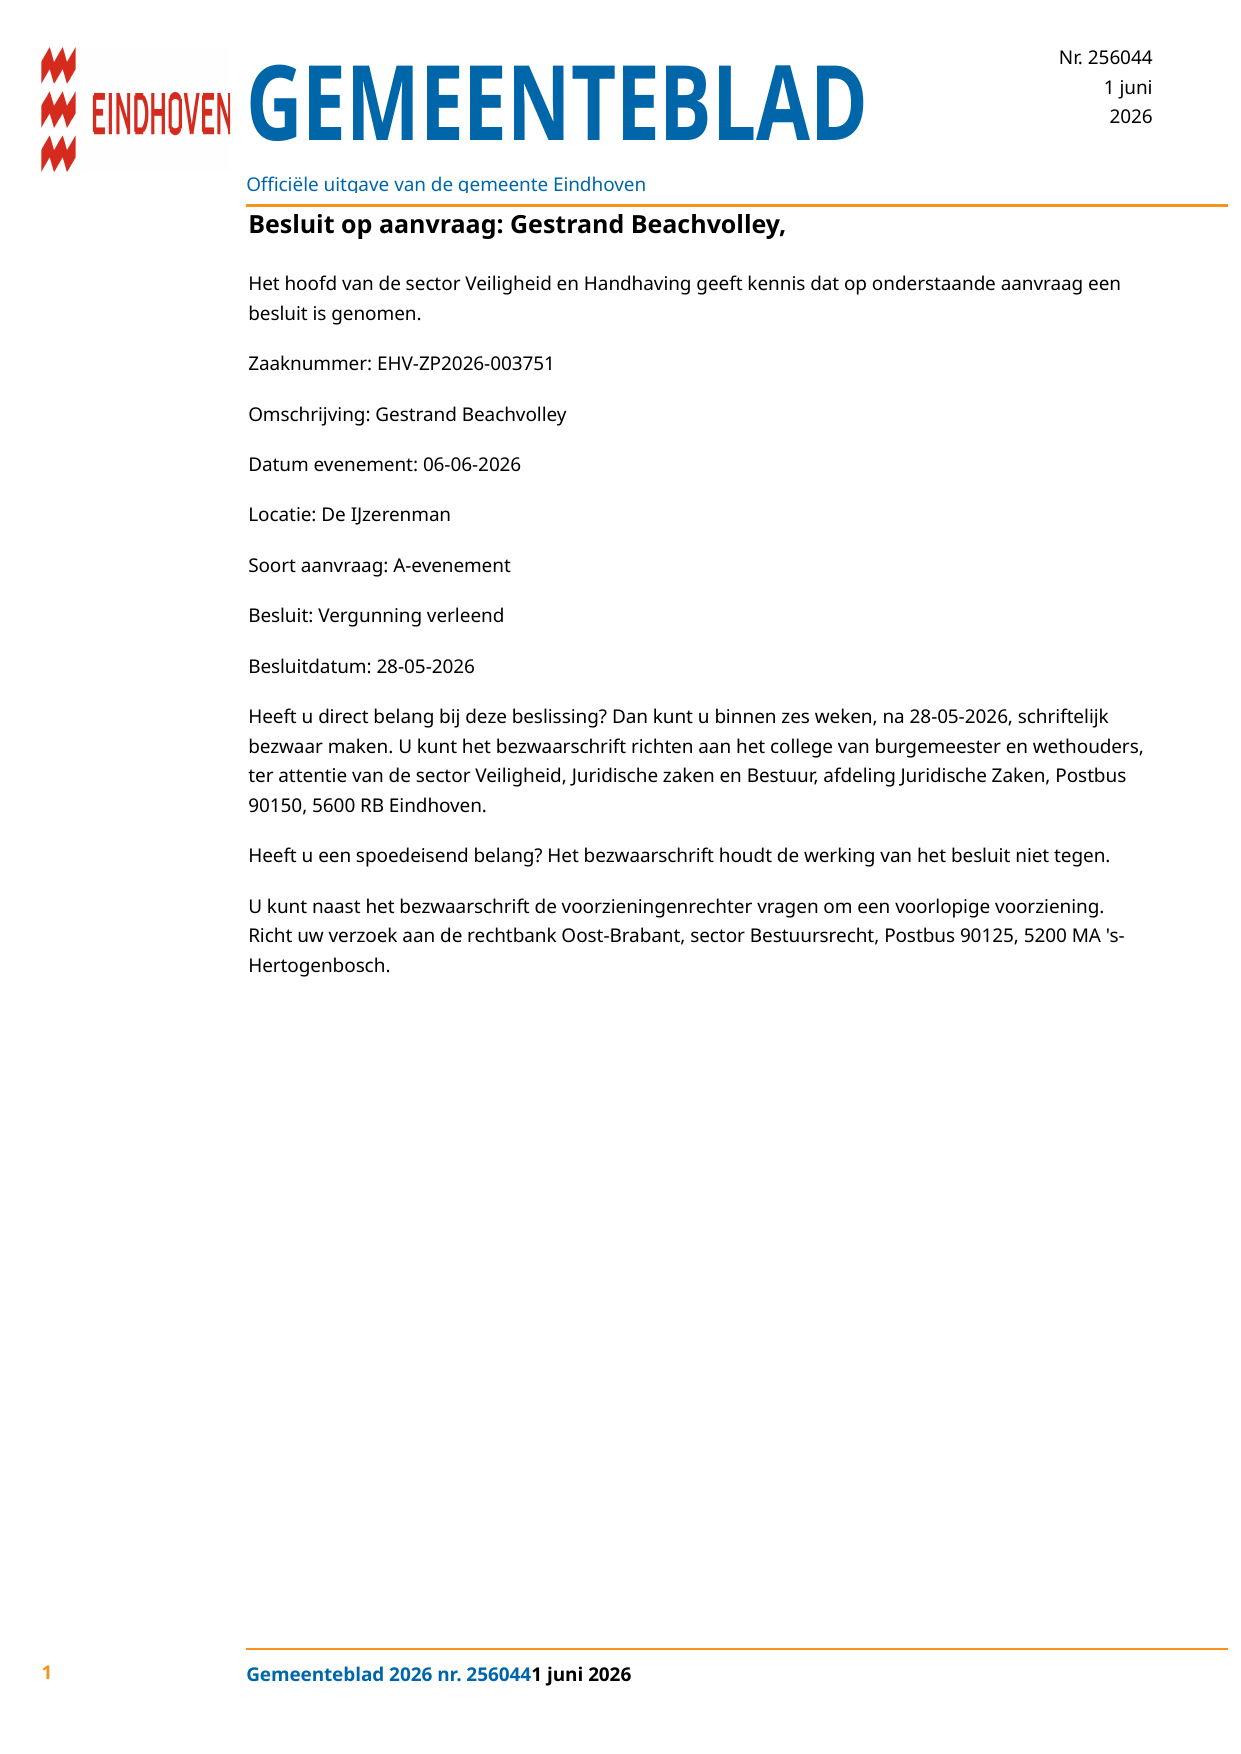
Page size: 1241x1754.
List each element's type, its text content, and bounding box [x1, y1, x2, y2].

text Besluit op aanvraag: Gestrand Beachvolley, [248, 207, 1152, 241]
text Locatie: De IJzerenman [248, 502, 1152, 527]
text Soort aanvraag: A-evenement [248, 552, 1152, 578]
text Besluit: Vergunning verleend [248, 602, 1152, 628]
text Zaaknummer: EHV-ZP2026-003751 [248, 350, 1152, 376]
text U kunt naast het bezwaarschrift de voorzieningenrechter vragen om een voorlopige voorziening. Richt uw verzoek aan de rechtbank Oost-Brabant, sector Bestuursrecht, Postbus 90125, 5200 MA 's-Hertogenbosch. [248, 893, 1152, 978]
text Heeft u direct belang bij deze beslissing? Dan kunt u binnen zes weken, na 28-05-2026, schriftelijk bezwaar maken. U kunt het bezwaarschrift richten aan het college van burgemeester en wethouders, ter attentie van de sector Veiligheid, Juridische zaken en Bestuur, afdeling Juridische Zaken, Postbus 90150, 5600 RB Eindhoven. [248, 703, 1152, 818]
picture [41, 47, 231, 172]
text Omschrijving: Gestrand Beachvolley [248, 401, 1152, 426]
text Datum evenement: 06-06-2026 [248, 451, 1152, 477]
text Besluitdatum: 28-05-2026 [248, 653, 1152, 678]
text Het hoofd van de sector Veiligheid en Handhaving geeft kennis dat op onderstaande aanvraag een besluit is genomen. [248, 270, 1152, 326]
text Heeft u een spoedeisend belang? Het bezwaarschrift houdt de werking van het besluit niet tegen. [248, 842, 1152, 868]
